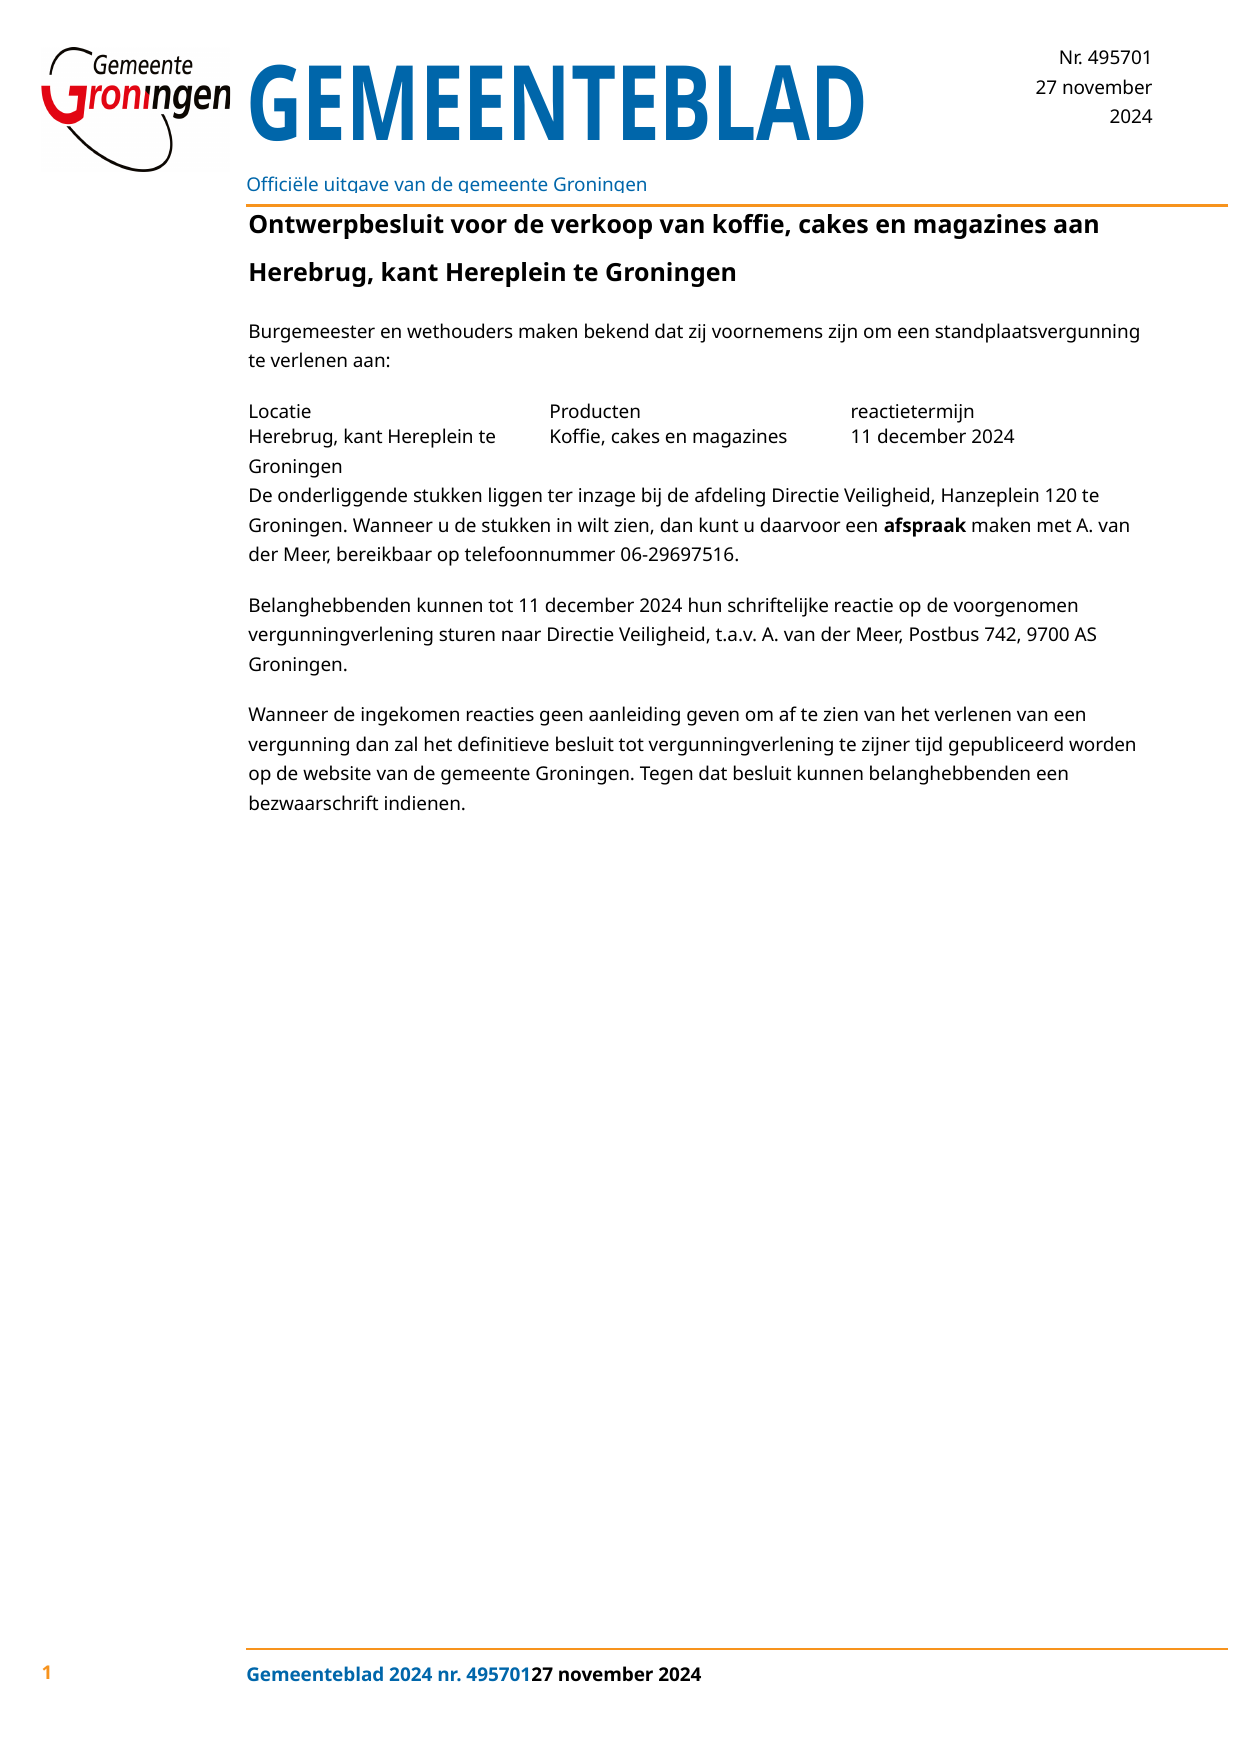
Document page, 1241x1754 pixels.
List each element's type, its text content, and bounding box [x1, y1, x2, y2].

table_cell 11 december 2024 [850, 424, 1152, 479]
text De onderliggende stukken liggen ter inzage bij de afdeling Directie Veiligheid, Hanzeplein 120 te Groningen. Wanneer u de stukken in wilt zien, dan kunt u daarvoor een afspraak maken met A. van der Meer, bereikbaar op telefoonnummer 06-29697516. [248, 482, 1152, 567]
text Ontwerpbesluit voor de verkoop van koffie, cakes en magazines aan Herebrug, kant Hereplein te Groningen [248, 207, 1152, 288]
table_header reactietermijn [850, 398, 1152, 424]
table_header Locatie [248, 398, 549, 424]
table_header Producten [549, 398, 850, 424]
table_cell Koffie, cakes en magazines [549, 424, 850, 479]
text Wanneer de ingekomen reacties geen aanleiding geven om af te zien van het verlenen van een vergunning dan zal het definitieve besluit tot vergunningverlening te zijner tijd gepubliceerd worden op de website van de gemeente Groningen. Tegen dat besluit kunnen belanghebbenden een bezwaarschrift indienen. [248, 701, 1152, 816]
text Burgemeester en wethouders maken bekend dat zij voornemens zijn om een standplaatsvergunning te verlenen aan: [248, 318, 1152, 373]
table_cell Herebrug, kant Hereplein te Groningen [248, 424, 549, 479]
text Belanghebbenden kunnen tot 11 december 2024 hun schriftelijke reactie op de voorgenomen vergunningverlening sturen naar Directie Veiligheid, t.a.v. A. van der Meer, Postbus 742, 9700 AS Groningen. [248, 592, 1152, 677]
picture [41, 47, 231, 172]
